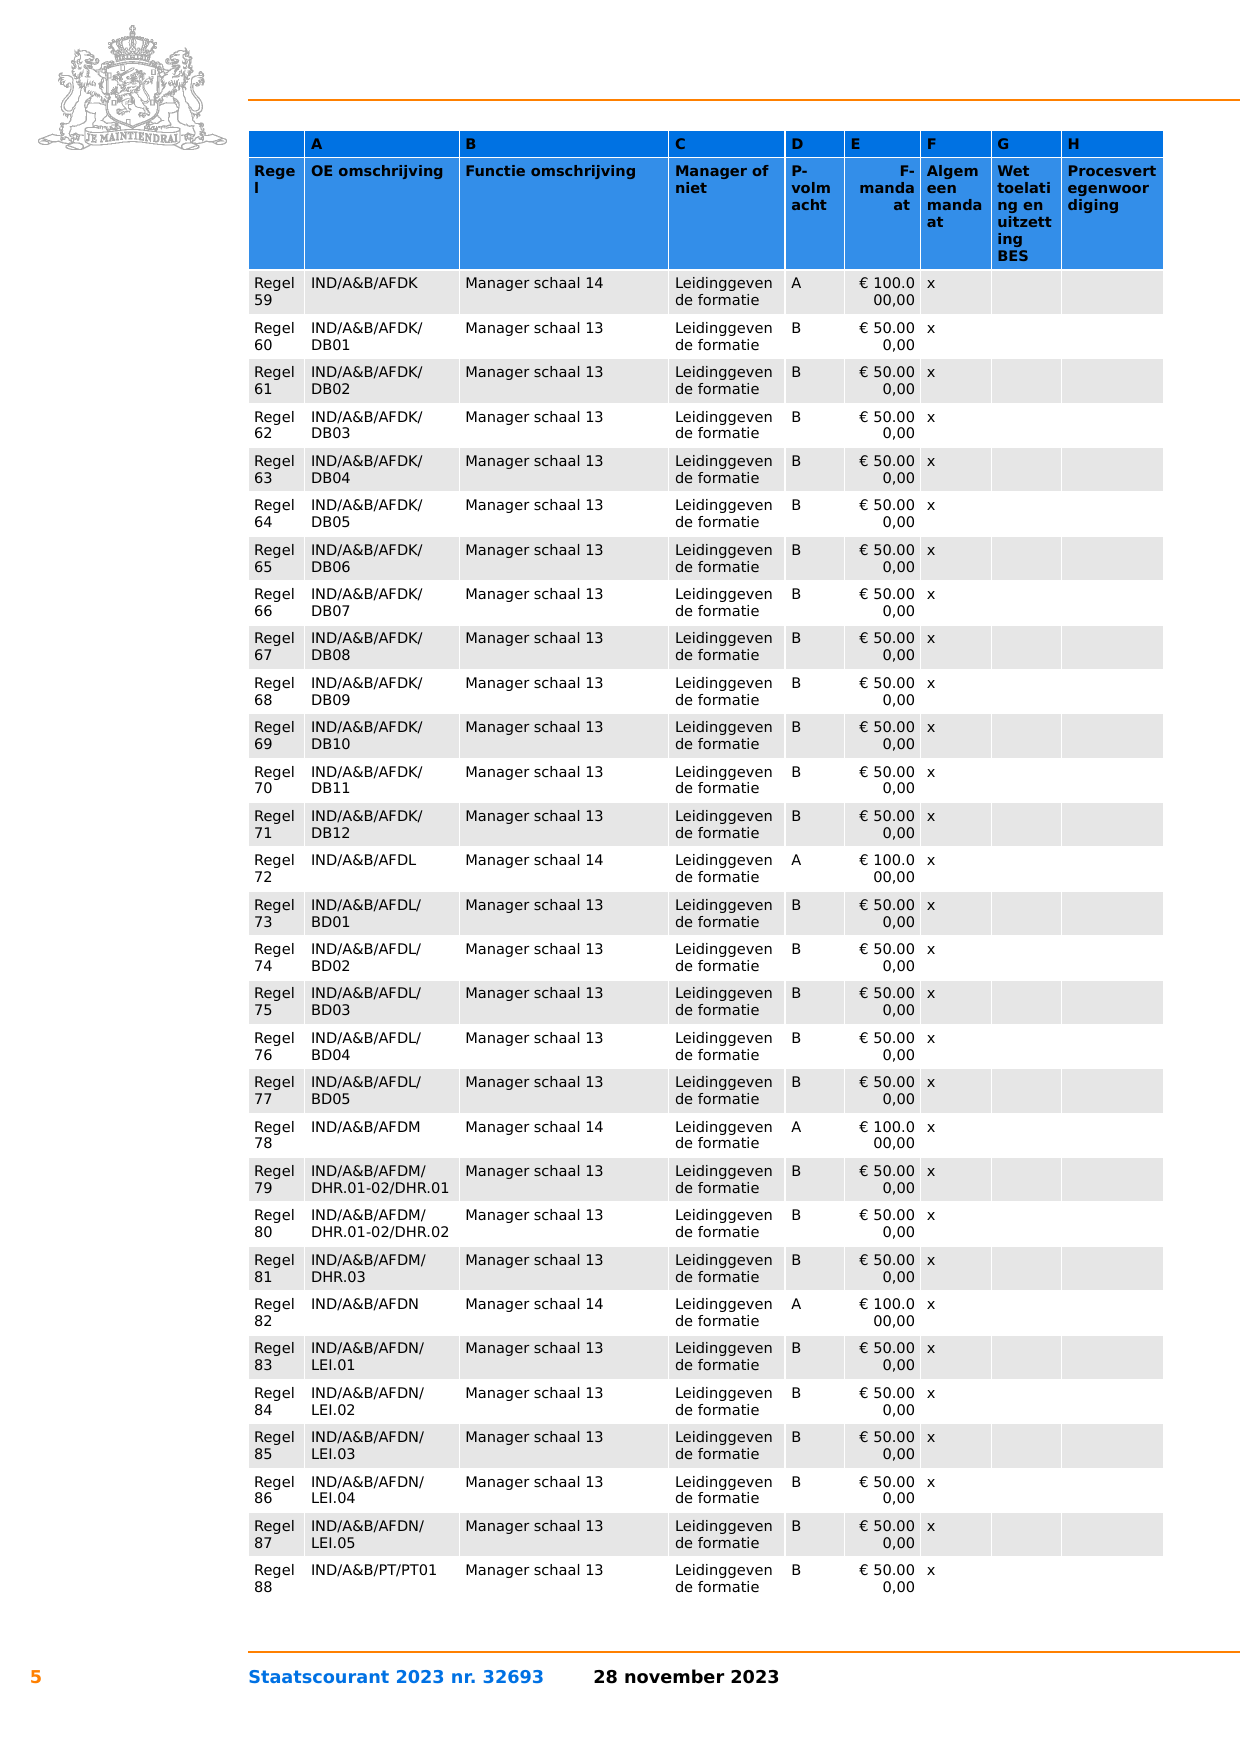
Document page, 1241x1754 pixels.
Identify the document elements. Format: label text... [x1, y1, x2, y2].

table_cell Manager schaal 13 [460, 626, 668, 669]
table_cell [992, 1424, 1061, 1468]
table_cell € 50.000,00 [845, 1424, 920, 1468]
table_cell A [786, 1114, 844, 1157]
table_cell Manager schaal 13 [460, 1424, 668, 1468]
table_cell Manager schaal 13 [460, 448, 668, 491]
table_cell x [921, 1203, 991, 1246]
table_cell € 50.000,00 [845, 537, 920, 580]
table_cell € 50.000,00 [845, 1247, 920, 1290]
table_cell Manager schaal 13 [460, 493, 668, 536]
table_cell [1062, 1158, 1163, 1201]
table_cell Manager schaal 13 [460, 936, 668, 979]
table_cell Regel 72 [249, 848, 304, 891]
table_cell Leidinggevende formatie [669, 1380, 784, 1423]
table_cell [992, 315, 1061, 358]
table_cell [1062, 359, 1163, 403]
table_cell [1062, 1114, 1163, 1157]
table_cell € 50.000,00 [845, 936, 920, 979]
table_cell B [786, 581, 844, 624]
table_cell IND/A&B/AFDL/BD01 [305, 892, 459, 935]
table_cell Algemeen mandaat [921, 158, 991, 269]
table_cell Regel 71 [249, 803, 304, 846]
table_cell Leidinggevende formatie [669, 1247, 784, 1290]
table_cell [992, 892, 1061, 935]
table_cell Regel 63 [249, 448, 304, 491]
table_cell x [921, 1291, 991, 1334]
table_cell [1062, 271, 1163, 314]
table_cell Regel 82 [249, 1291, 304, 1334]
table_cell [1062, 981, 1163, 1024]
table_cell [992, 1291, 1061, 1334]
table_cell A [786, 848, 844, 891]
table_cell Leidinggevende formatie [669, 315, 784, 358]
table_cell Leidinggevende formatie [669, 581, 784, 624]
table_cell € 50.000,00 [845, 1203, 920, 1246]
table_cell x [921, 404, 991, 447]
table_cell x [921, 1336, 991, 1379]
table_cell Manager schaal 13 [460, 1247, 668, 1290]
table_cell B [786, 626, 844, 669]
table_cell Regel 85 [249, 1424, 304, 1468]
table_cell Manager schaal 13 [460, 581, 668, 624]
table_cell Regel 88 [249, 1558, 304, 1601]
table_cell Regel 74 [249, 936, 304, 979]
table_cell IND/A&B/AFDL [305, 848, 459, 891]
table_cell [1062, 848, 1163, 891]
table_cell B [786, 892, 844, 935]
picture [38, 25, 227, 150]
table_cell x [921, 448, 991, 491]
table_header B [460, 131, 668, 157]
table_cell Manager schaal 13 [460, 1069, 668, 1113]
table_cell IND/A&B/AFDN/LEI.04 [305, 1469, 459, 1512]
table_cell Manager schaal 13 [460, 1513, 668, 1556]
table_cell [992, 271, 1061, 314]
table_cell Regel 68 [249, 670, 304, 713]
table_cell Regel 67 [249, 626, 304, 669]
table_cell Manager schaal 14 [460, 848, 668, 891]
table_cell IND/A&B/PT/PT01 [305, 1558, 459, 1601]
table_cell x [921, 848, 991, 891]
table_cell [992, 359, 1061, 403]
table_cell [1062, 537, 1163, 580]
table_cell Regel 65 [249, 537, 304, 580]
table_cell Manager schaal 13 [460, 404, 668, 447]
table_cell [992, 448, 1061, 491]
table_cell [1062, 1513, 1163, 1556]
table_cell [1062, 404, 1163, 447]
table_cell Regel 84 [249, 1380, 304, 1423]
table_cell Leidinggevende formatie [669, 670, 784, 713]
table_cell x [921, 1158, 991, 1201]
table_cell € 50.000,00 [845, 981, 920, 1024]
table_cell B [786, 1247, 844, 1290]
table_header G [992, 131, 1061, 157]
table_cell x [921, 271, 991, 314]
table_cell x [921, 981, 991, 1024]
table_header H [1062, 131, 1163, 157]
table_cell [992, 626, 1061, 669]
table_cell [1062, 1380, 1163, 1423]
table_cell Leidinggevende formatie [669, 1203, 784, 1246]
table_cell IND/A&B/AFDN/LEI.03 [305, 1424, 459, 1468]
table_cell € 50.000,00 [845, 359, 920, 403]
table_cell [992, 936, 1061, 979]
table_cell x [921, 537, 991, 580]
table_cell B [786, 981, 844, 1024]
table_cell € 50.000,00 [845, 1380, 920, 1423]
table_cell Procesvertegenwoordiging [1062, 158, 1163, 269]
table_cell Manager schaal 13 [460, 1203, 668, 1246]
table_header F [921, 131, 991, 157]
table_cell Manager schaal 13 [460, 1558, 668, 1601]
table_cell Regel 64 [249, 493, 304, 536]
table_cell [992, 1469, 1061, 1512]
table_cell [992, 670, 1061, 713]
table_cell [992, 714, 1061, 758]
table_cell IND/A&B/AFDK/DB12 [305, 803, 459, 846]
table_cell Leidinggevende formatie [669, 404, 784, 447]
table_cell € 50.000,00 [845, 1336, 920, 1379]
table_cell x [921, 315, 991, 358]
table_cell Regel 69 [249, 714, 304, 758]
table_cell IND/A&B/AFDL/BD05 [305, 1069, 459, 1113]
table_cell Leidinggevende formatie [669, 892, 784, 935]
table_cell € 50.000,00 [845, 1513, 920, 1556]
table_cell Wet toelating en uitzetting BES [992, 158, 1061, 269]
table_cell € 100.000,00 [845, 1114, 920, 1157]
table_cell x [921, 581, 991, 624]
table_cell [1062, 315, 1163, 358]
table_cell Leidinggevende formatie [669, 803, 784, 846]
table_cell [1062, 1203, 1163, 1246]
table_cell [1062, 1558, 1163, 1601]
table_cell € 50.000,00 [845, 404, 920, 447]
table_cell Regel 81 [249, 1247, 304, 1290]
table_cell IND/A&B/AFDK/DB07 [305, 581, 459, 624]
table_cell € 100.000,00 [845, 848, 920, 891]
table_cell IND/A&B/AFDK/DB03 [305, 404, 459, 447]
table_cell [992, 1203, 1061, 1246]
table_cell [992, 803, 1061, 846]
table_cell € 50.000,00 [845, 1025, 920, 1068]
table_cell [1062, 670, 1163, 713]
table_cell A [786, 1291, 844, 1334]
table_cell x [921, 1513, 991, 1556]
table_cell Regel 86 [249, 1469, 304, 1512]
table_cell x [921, 1247, 991, 1290]
table_cell € 50.000,00 [845, 1069, 920, 1113]
table_cell P-volmacht [786, 158, 844, 269]
table_header E [845, 131, 920, 157]
table_cell x [921, 1469, 991, 1512]
table_cell Regel 83 [249, 1336, 304, 1379]
table_cell A [786, 271, 844, 314]
table_cell Regel 77 [249, 1069, 304, 1113]
table_cell Manager schaal 13 [460, 359, 668, 403]
table_cell € 50.000,00 [845, 493, 920, 536]
table_cell x [921, 1380, 991, 1423]
table_cell [1062, 714, 1163, 758]
table_cell € 50.000,00 [845, 1158, 920, 1201]
table_cell [992, 581, 1061, 624]
table_cell Regel 59 [249, 271, 304, 314]
table_cell [992, 848, 1061, 891]
table_cell [992, 759, 1061, 802]
table_cell Manager schaal 14 [460, 271, 668, 314]
table_cell Regel [249, 158, 304, 269]
table_cell x [921, 1025, 991, 1068]
table_cell [992, 981, 1061, 1024]
table_cell € 50.000,00 [845, 315, 920, 358]
table_cell x [921, 803, 991, 846]
table_cell [1062, 936, 1163, 979]
table_cell IND/A&B/AFDK/DB11 [305, 759, 459, 802]
table_cell € 50.000,00 [845, 448, 920, 491]
table_header D [786, 131, 844, 157]
table_cell IND/A&B/AFDK/DB02 [305, 359, 459, 403]
table_cell Leidinggevende formatie [669, 1158, 784, 1201]
table_cell B [786, 670, 844, 713]
table_cell [1062, 626, 1163, 669]
table_cell B [786, 1069, 844, 1113]
table_cell Leidinggevende formatie [669, 981, 784, 1024]
table_cell Manager schaal 13 [460, 981, 668, 1024]
table_cell Leidinggevende formatie [669, 537, 784, 580]
table_cell x [921, 626, 991, 669]
table_cell B [786, 1158, 844, 1201]
table_cell B [786, 1513, 844, 1556]
table_cell Leidinggevende formatie [669, 1069, 784, 1113]
table_cell € 50.000,00 [845, 803, 920, 846]
table_cell IND/A&B/AFDN/LEI.02 [305, 1380, 459, 1423]
table_cell IND/A&B/AFDM/DHR.03 [305, 1247, 459, 1290]
table_cell B [786, 714, 844, 758]
table_cell [992, 1380, 1061, 1423]
table_cell F-mandaat [845, 158, 920, 269]
table_cell € 100.000,00 [845, 271, 920, 314]
table_cell IND/A&B/AFDK/DB06 [305, 537, 459, 580]
table_cell [1062, 1247, 1163, 1290]
table_cell Manager schaal 13 [460, 670, 668, 713]
table_cell x [921, 1558, 991, 1601]
table_cell Regel 79 [249, 1158, 304, 1201]
table_cell [1062, 759, 1163, 802]
table_cell € 50.000,00 [845, 670, 920, 713]
table_cell [1062, 448, 1163, 491]
table_cell Leidinggevende formatie [669, 714, 784, 758]
table_header [249, 131, 304, 157]
table_cell Regel 75 [249, 981, 304, 1024]
table_cell Manager schaal 13 [460, 1336, 668, 1379]
table_cell Leidinggevende formatie [669, 493, 784, 536]
table_header C [669, 131, 784, 157]
table_cell OE omschrijving [305, 158, 459, 269]
table_cell Manager of niet [669, 158, 784, 269]
table_cell B [786, 1558, 844, 1601]
table_cell Manager schaal 13 [460, 1025, 668, 1068]
table_cell B [786, 1336, 844, 1379]
table_cell Leidinggevende formatie [669, 936, 784, 979]
table_cell € 100.000,00 [845, 1291, 920, 1334]
table_cell Leidinggevende formatie [669, 1558, 784, 1601]
table_cell Leidinggevende formatie [669, 1336, 784, 1379]
table_cell Leidinggevende formatie [669, 1469, 784, 1512]
table_cell IND/A&B/AFDK/DB05 [305, 493, 459, 536]
table_cell B [786, 359, 844, 403]
table_cell [992, 1247, 1061, 1290]
table_cell Leidinggevende formatie [669, 448, 784, 491]
table_cell [992, 1336, 1061, 1379]
table_cell IND/A&B/AFDK/DB08 [305, 626, 459, 669]
table_cell x [921, 1069, 991, 1113]
table_cell B [786, 1424, 844, 1468]
table_cell IND/A&B/AFDM/DHR.01-02/DHR.02 [305, 1203, 459, 1246]
table_cell Regel 80 [249, 1203, 304, 1246]
table_cell B [786, 759, 844, 802]
table_cell Regel 76 [249, 1025, 304, 1068]
table_cell € 50.000,00 [845, 581, 920, 624]
table_cell Leidinggevende formatie [669, 1291, 784, 1334]
table_cell [1062, 1424, 1163, 1468]
table_cell IND/A&B/AFDK/DB09 [305, 670, 459, 713]
table_cell € 50.000,00 [845, 892, 920, 935]
table_cell B [786, 1025, 844, 1068]
table_cell [1062, 1291, 1163, 1334]
table_cell [1062, 892, 1163, 935]
table_cell Regel 60 [249, 315, 304, 358]
table_cell IND/A&B/AFDK/DB04 [305, 448, 459, 491]
table_cell Manager schaal 13 [460, 315, 668, 358]
table_cell [1062, 1025, 1163, 1068]
table_cell x [921, 493, 991, 536]
table_cell Leidinggevende formatie [669, 1114, 784, 1157]
table_cell Manager schaal 13 [460, 759, 668, 802]
table_cell B [786, 448, 844, 491]
table_cell Leidinggevende formatie [669, 1424, 784, 1468]
table_cell Manager schaal 13 [460, 714, 668, 758]
table_header A [305, 131, 459, 157]
table_cell Leidinggevende formatie [669, 359, 784, 403]
table_cell IND/A&B/AFDK/DB01 [305, 315, 459, 358]
table_cell € 50.000,00 [845, 626, 920, 669]
table_cell x [921, 892, 991, 935]
table_cell [1062, 493, 1163, 536]
table_cell Manager schaal 13 [460, 537, 668, 580]
table_cell Functie omschrijving [460, 158, 668, 269]
table_cell [1062, 581, 1163, 624]
table_cell x [921, 359, 991, 403]
table_cell Manager schaal 13 [460, 1158, 668, 1201]
table_cell Manager schaal 13 [460, 1469, 668, 1512]
table_cell Manager schaal 13 [460, 892, 668, 935]
table_cell Regel 66 [249, 581, 304, 624]
table_cell Leidinggevende formatie [669, 848, 784, 891]
table_cell Regel 73 [249, 892, 304, 935]
table_cell [1062, 1469, 1163, 1512]
table_cell B [786, 493, 844, 536]
table_cell [992, 1513, 1061, 1556]
table_cell Regel 61 [249, 359, 304, 403]
table_cell € 50.000,00 [845, 1558, 920, 1601]
table_cell [1062, 1336, 1163, 1379]
table_cell IND/A&B/AFDN [305, 1291, 459, 1334]
table_cell Manager schaal 13 [460, 803, 668, 846]
table_cell B [786, 404, 844, 447]
table_cell Leidinggevende formatie [669, 1025, 784, 1068]
table_cell B [786, 315, 844, 358]
table_cell B [786, 803, 844, 846]
table_cell Leidinggevende formatie [669, 1513, 784, 1556]
table_cell B [786, 1469, 844, 1512]
table_cell Leidinggevende formatie [669, 759, 784, 802]
table_cell Leidinggevende formatie [669, 271, 784, 314]
table_cell Regel 78 [249, 1114, 304, 1157]
table_cell x [921, 759, 991, 802]
table_cell x [921, 1424, 991, 1468]
table_cell IND/A&B/AFDN/LEI.01 [305, 1336, 459, 1379]
table_cell x [921, 714, 991, 758]
table_cell [1062, 1069, 1163, 1113]
table_cell [992, 537, 1061, 580]
table_cell Manager schaal 14 [460, 1291, 668, 1334]
table_cell Regel 70 [249, 759, 304, 802]
table_cell IND/A&B/AFDM/DHR.01-02/DHR.01 [305, 1158, 459, 1201]
table_cell € 50.000,00 [845, 1469, 920, 1512]
table_cell IND/A&B/AFDL/BD02 [305, 936, 459, 979]
table_cell B [786, 1203, 844, 1246]
table_cell x [921, 1114, 991, 1157]
table_cell IND/A&B/AFDK [305, 271, 459, 314]
table_cell IND/A&B/AFDN/LEI.05 [305, 1513, 459, 1556]
table_cell [992, 493, 1061, 536]
table_cell Manager schaal 14 [460, 1114, 668, 1157]
table_cell B [786, 1380, 844, 1423]
table_cell B [786, 537, 844, 580]
table_cell Leidinggevende formatie [669, 626, 784, 669]
table_cell [992, 1025, 1061, 1068]
table_cell x [921, 936, 991, 979]
table_cell Regel 62 [249, 404, 304, 447]
table_cell [1062, 803, 1163, 846]
table_cell B [786, 936, 844, 979]
table_cell IND/A&B/AFDK/DB10 [305, 714, 459, 758]
table_cell Manager schaal 13 [460, 1380, 668, 1423]
table_cell IND/A&B/AFDL/BD03 [305, 981, 459, 1024]
table_cell [992, 1558, 1061, 1601]
table_cell Regel 87 [249, 1513, 304, 1556]
table_cell [992, 1158, 1061, 1201]
table_cell € 50.000,00 [845, 759, 920, 802]
table_cell x [921, 670, 991, 713]
table_cell [992, 404, 1061, 447]
table_cell IND/A&B/AFDM [305, 1114, 459, 1157]
table_cell € 50.000,00 [845, 714, 920, 758]
table_cell [992, 1069, 1061, 1113]
table_cell [992, 1114, 1061, 1157]
table_cell IND/A&B/AFDL/BD04 [305, 1025, 459, 1068]
